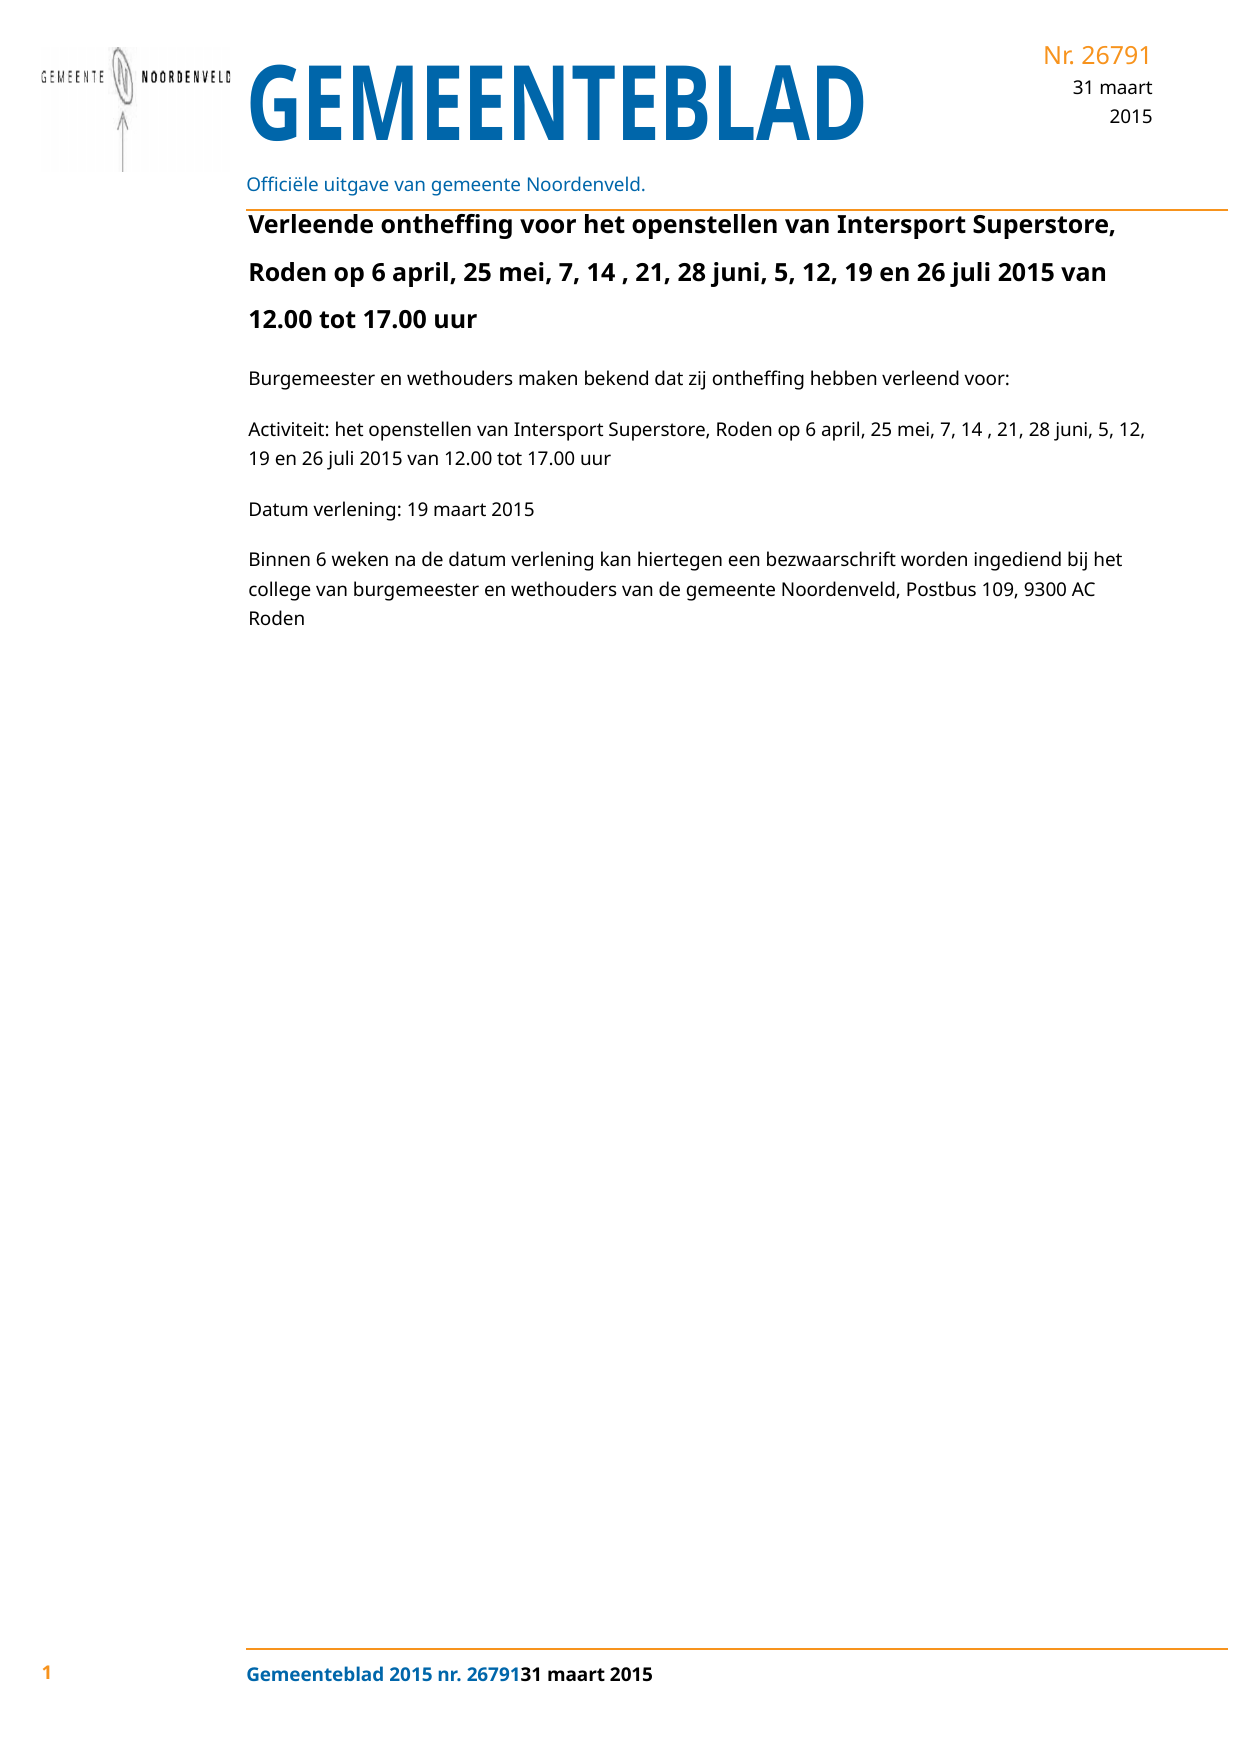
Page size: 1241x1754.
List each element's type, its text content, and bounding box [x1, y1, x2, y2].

text Binnen 6 weken na de datum verlening kan hiertegen een bezwaarschrift worden ingediend bij het college van burgemeester en wethouders van de gemeente Noordenveld, Postbus 109, 9300 AC Roden [248, 546, 1152, 631]
text Verleende ontheffing voor het openstellen van Intersport Superstore, Roden op 6 april, 25 mei, 7, 14 , 21, 28 juni, 5, 12, 19 en 26 juli 2015 van 12.00 tot 17.00 uur [248, 211, 1152, 336]
text Datum verlening: 19 maart 2015 [248, 496, 1152, 522]
picture [41, 47, 231, 172]
text Burgemeester en wethouders maken bekend dat zij ontheffing hebben verleend voor: [248, 366, 1152, 391]
text Activiteit: het openstellen van Intersport Superstore, Roden op 6 april, 25 mei, 7, 14 , 21, 28 juni, 5, 12, 19 en 26 juli 2015 van 12.00 tot 17.00 uur [248, 416, 1152, 471]
